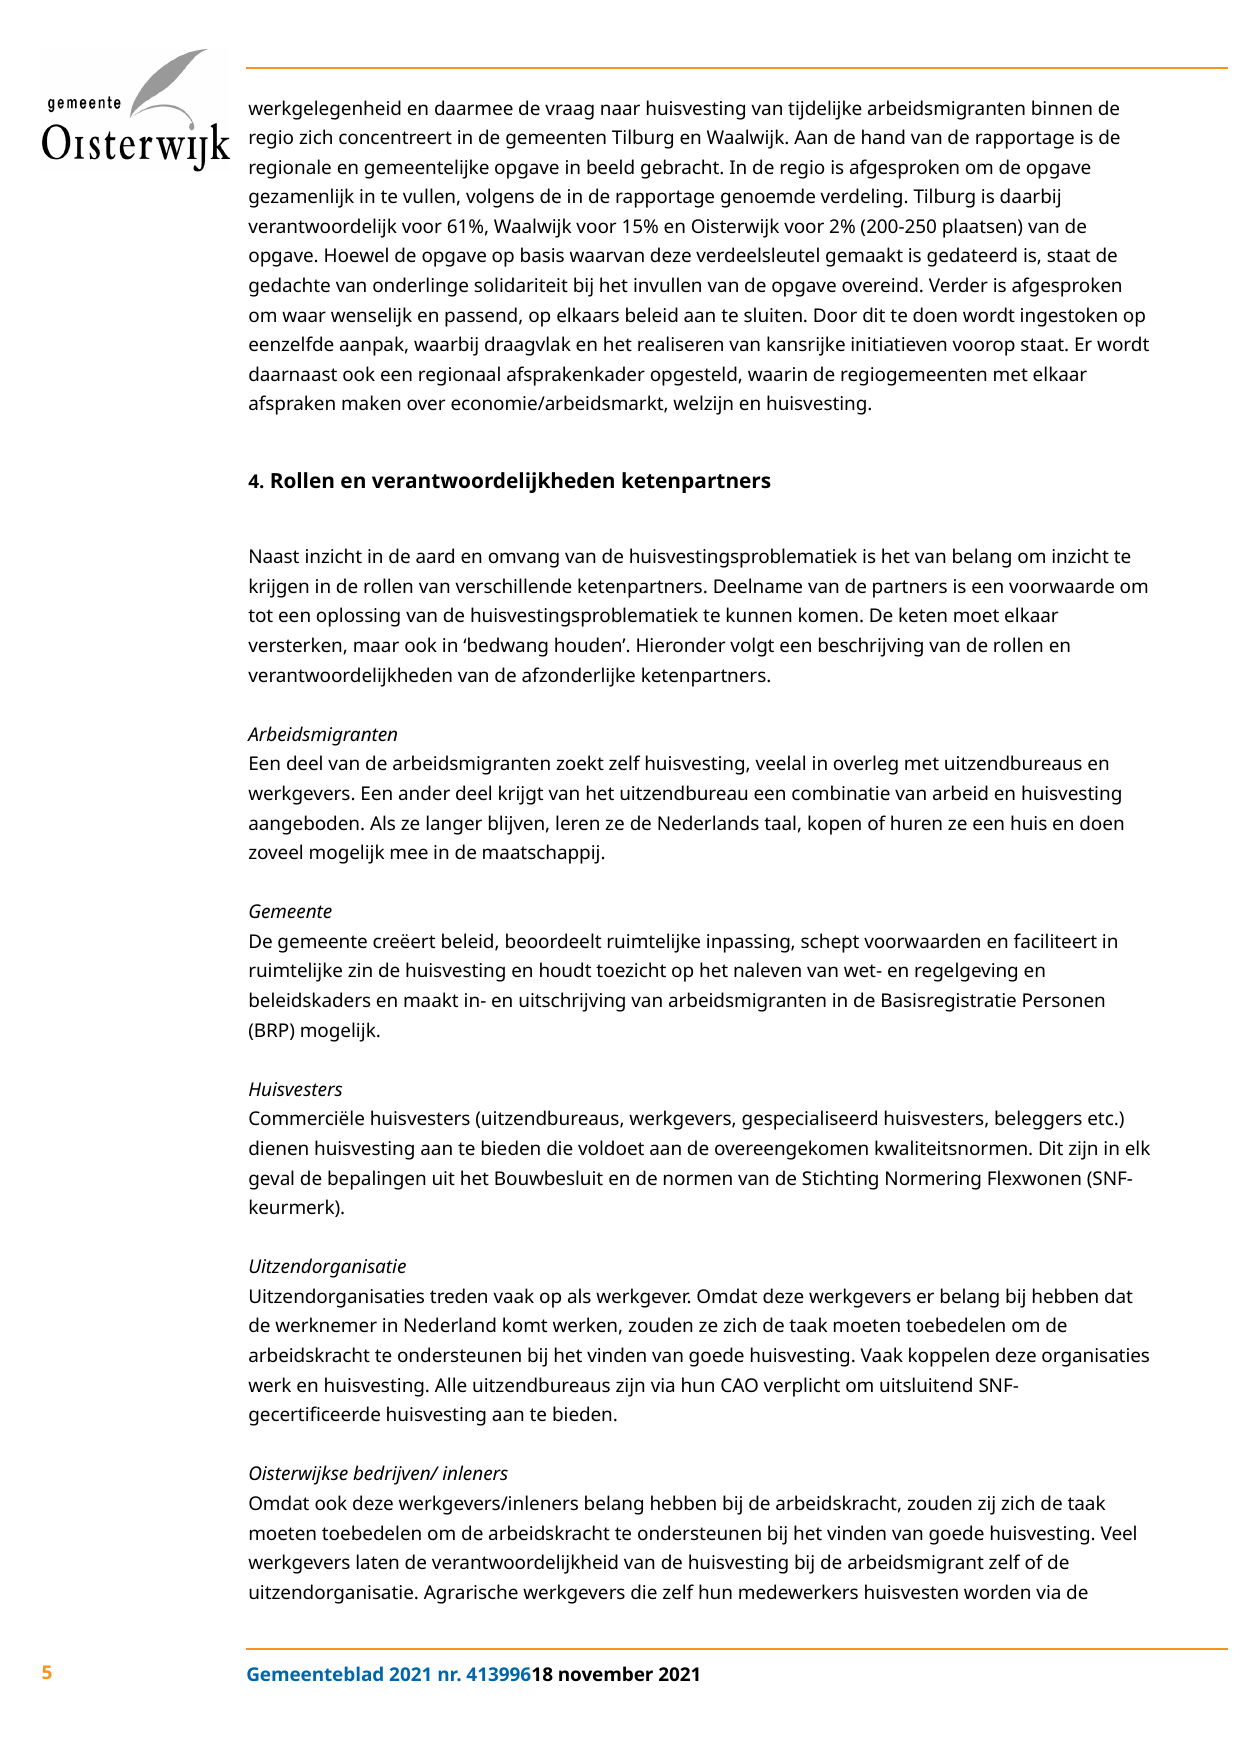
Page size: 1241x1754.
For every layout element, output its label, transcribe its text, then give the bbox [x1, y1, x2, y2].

text Uitzendorganisaties treden vaak op als werkgever. Omdat deze werkgevers er belang bij hebben dat de werknemer in Nederland komt werken, zouden ze zich de taak moeten toebedelen om de arbeidskracht te ondersteunen bij het vinden van goede huisvesting. Vaak koppelen deze organisaties werk en huisvesting. Alle uitzendbureaus zijn via hun CAO verplicht om uitsluitend SNF- gecertificeerde huisvesting aan te bieden. [248, 1283, 1152, 1427]
text Uitzendorganisatie [248, 1253, 1152, 1279]
text De gemeente creëert beleid, beoordeelt ruimtelijke inpassing, schept voorwaarden en faciliteert in ruimtelijke zin de huisvesting en houdt toezicht op het naleven van wet- en regelgeving en beleidskaders en maakt in- en uitschrijving van arbeidsmigranten in de Basisregistratie Personen (BRP) mogelijk. [248, 928, 1152, 1043]
text 4. Rollen en verantwoordelijkheden ketenpartners [248, 466, 1152, 494]
text Omdat ook deze werkgevers/inleners belang hebben bij de arbeidskracht, zouden zij zich de taak moeten toebedelen om de arbeidskracht te ondersteunen bij het vinden van goede huisvesting. Veel werkgevers laten de verantwoordelijkheid van de huisvesting bij de arbeidsmigrant zelf of de uitzendorganisatie. Agrarische werkgevers die zelf hun medewerkers huisvesten worden via de [248, 1490, 1152, 1605]
text Gemeente [248, 898, 1152, 924]
text Huisvesters [248, 1076, 1152, 1102]
text werkgelegenheid en daarmee de vraag naar huisvesting van tijdelijke arbeidsmigranten binnen de regio zich concentreert in de gemeenten Tilburg en Waalwijk. Aan de hand van de rapportage is de regionale en gemeentelijke opgave in beeld gebracht. In de regio is afgesproken om de opgave gezamenlijk in te vullen, volgens de in de rapportage genoemde verdeling. Tilburg is daarbij verantwoordelijk voor 61%, Waalwijk voor 15% en Oisterwijk voor 2% (200-250 plaatsen) van de opgave. Hoewel de opgave op basis waarvan deze verdeelsleutel gemaakt is gedateerd is, staat de gedachte van onderlinge solidariteit bij het invullen van de opgave overeind. Verder is afgesproken om waar wenselijk en passend, op elkaars beleid aan te sluiten. Door dit te doen wordt ingestoken op eenzelfde aanpak, waarbij draagvlak en het realiseren van kansrijke initiatieven voorop staat. Er wordt daarnaast ook een regionaal afsprakenkader opgesteld, waarin de regiogemeenten met elkaar afspraken maken over economie/arbeidsmarkt, welzijn en huisvesting. [248, 95, 1152, 416]
text Oisterwijkse bedrijven/ inleners [248, 1461, 1152, 1486]
text Naast inzicht in de aard en omvang van de huisvestingsproblematiek is het van belang om inzicht te krijgen in de rollen van verschillende ketenpartners. Deelname van de partners is een voorwaarde om tot een oplossing van de huisvestingsproblematiek te kunnen komen. De keten moet elkaar versterken, maar ook in ‘bedwang houden’. Hieronder volgt een beschrijving van de rollen en verantwoordelijkheden van de afzonderlijke ketenpartners. [248, 543, 1152, 688]
text Een deel van de arbeidsmigranten zoekt zelf huisvesting, veelal in overleg met uitzendbureaus en werkgevers. Een ander deel krijgt van het uitzendbureau een combinatie van arbeid en huisvesting aangeboden. Als ze langer blijven, leren ze de Nederlands taal, kopen of huren ze een huis en doen zoveel mogelijk mee in de maatschappij. [248, 751, 1152, 865]
text Arbeidsmigranten [248, 721, 1152, 747]
picture [41, 47, 231, 172]
text Commerciële huisvesters (uitzendbureaus, werkgevers, gespecialiseerd huisvesters, beleggers etc.) dienen huisvesting aan te bieden die voldoet aan de overeengekomen kwaliteitsnormen. Dit zijn in elk geval de bepalingen uit het Bouwbesluit en de normen van de Stichting Normering Flexwonen (SNF-keurmerk). [248, 1106, 1152, 1220]
